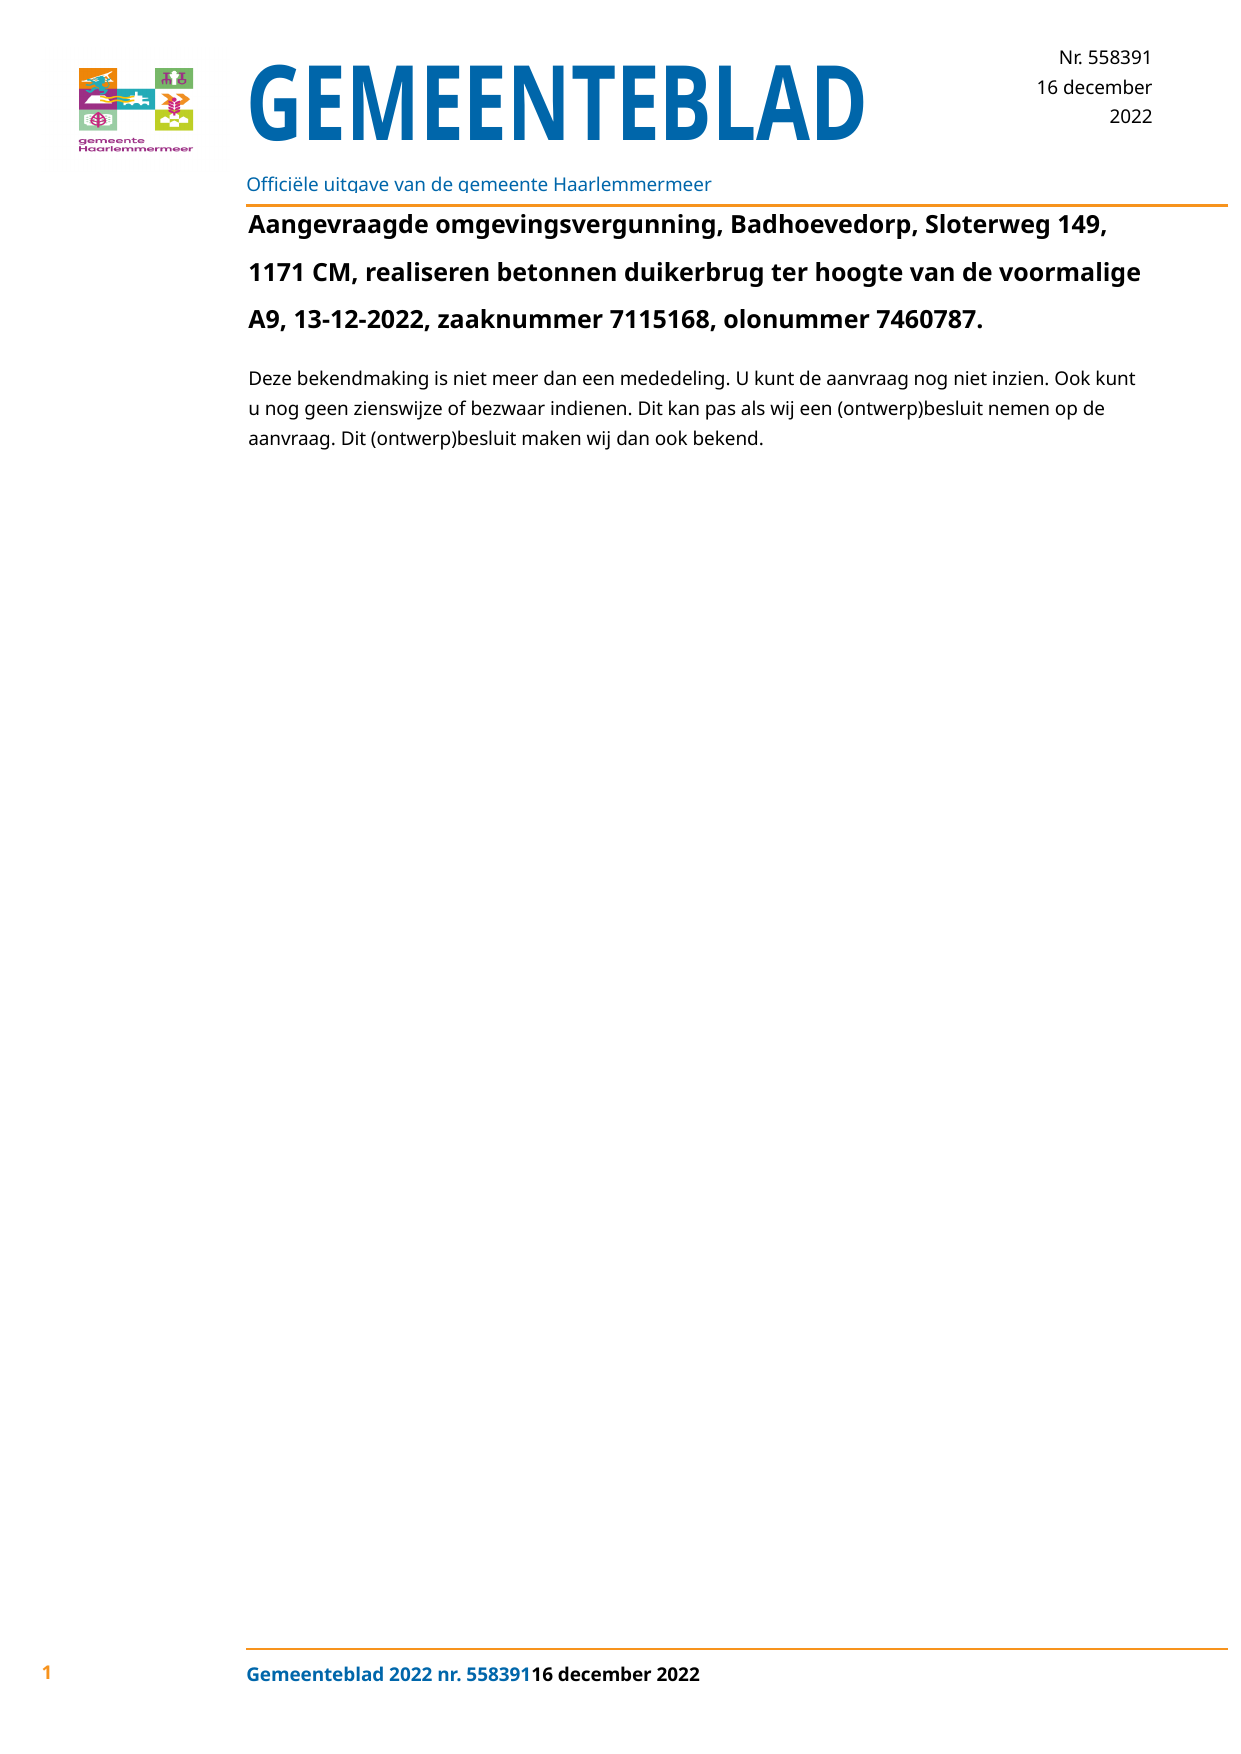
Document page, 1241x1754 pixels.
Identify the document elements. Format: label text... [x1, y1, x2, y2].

picture [41, 47, 231, 172]
text Aangevraagde omgevingsvergunning, Badhoevedorp, Sloterweg 149, 1171 CM, realiseren betonnen duikerbrug ter hoogte van de voormalige A9, 13-12-2022, zaaknummer 7115168, olonummer 7460787. [248, 207, 1152, 336]
text Deze bekendmaking is niet meer dan een mededeling. U kunt de aanvraag nog niet inzien. Ook kunt u nog geen zienswijze of bezwaar indienen. Dit kan pas als wij een (ontwerp)besluit nemen op de aanvraag. Dit (ontwerp)besluit maken wij dan ook bekend. [248, 366, 1152, 450]
